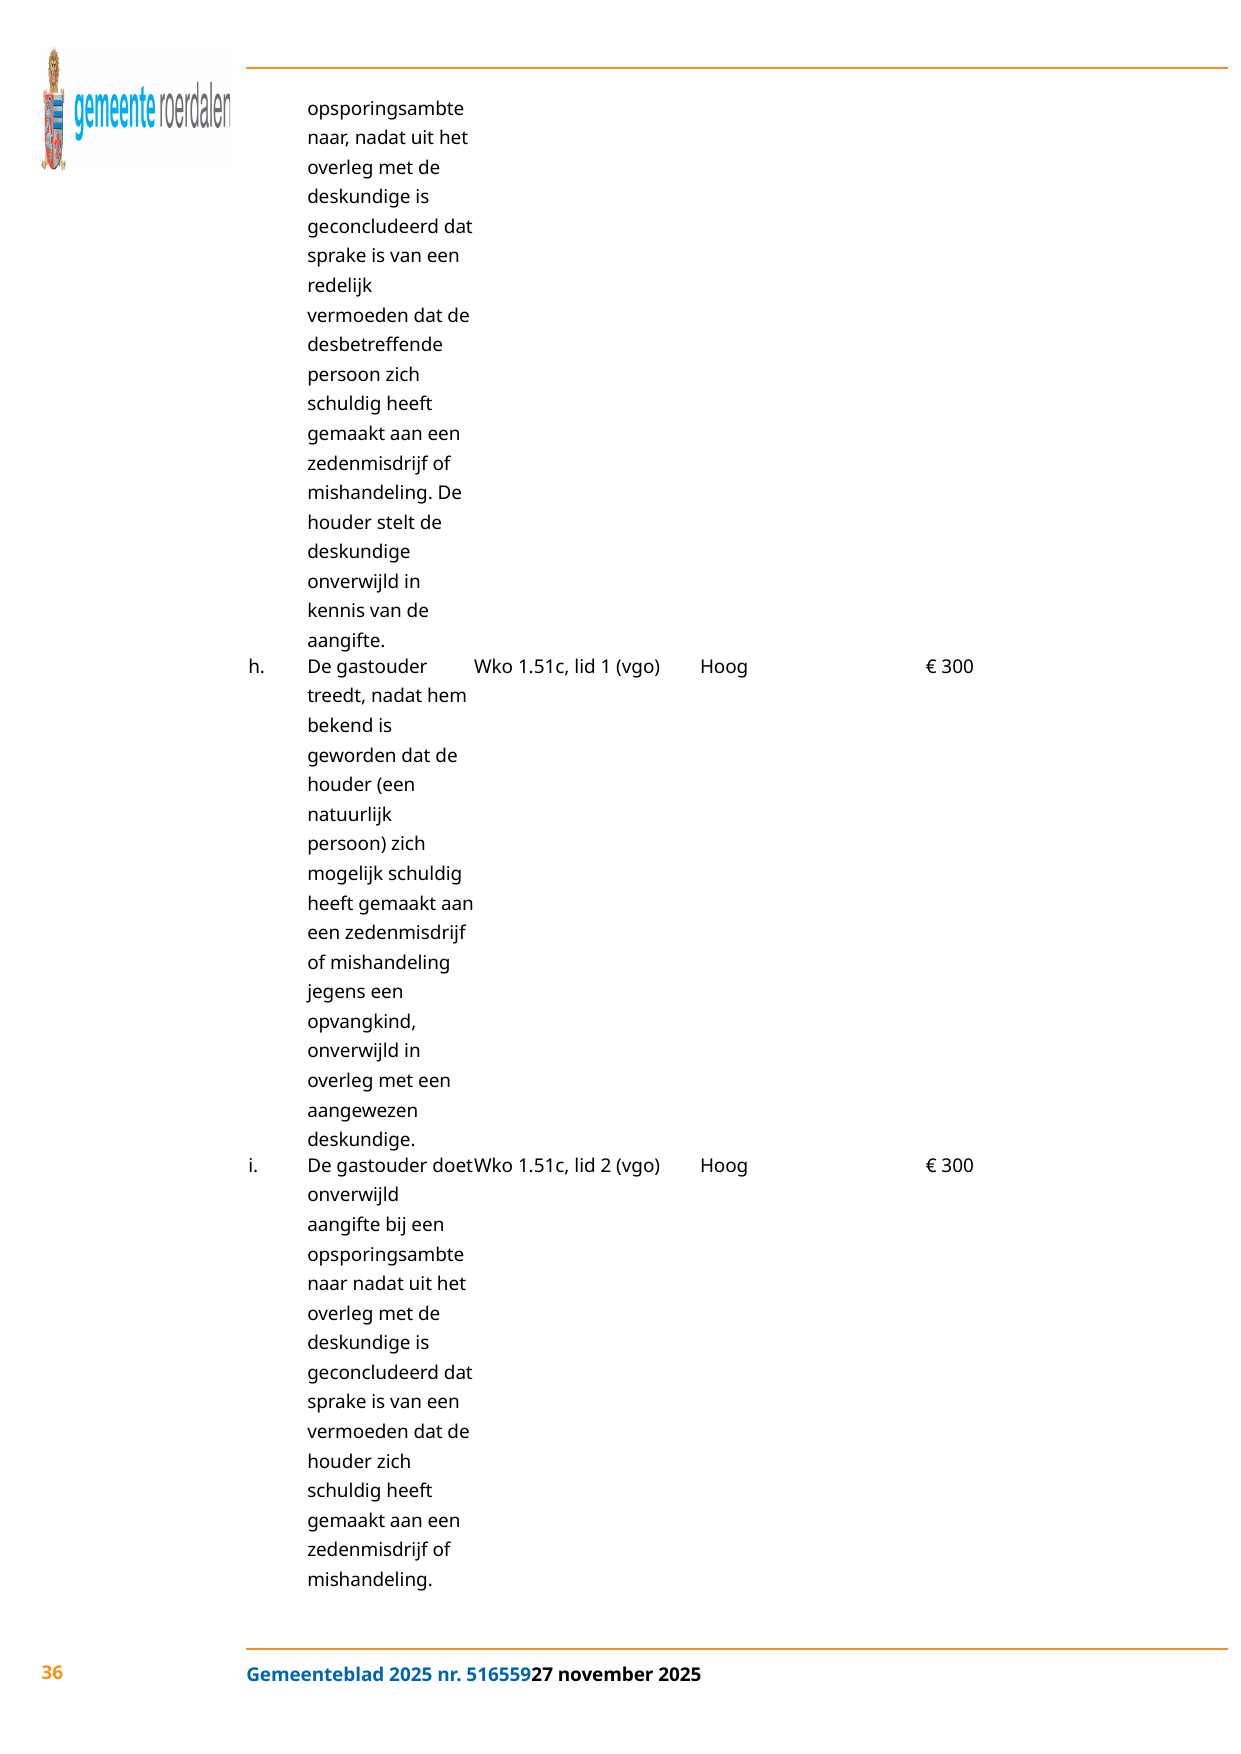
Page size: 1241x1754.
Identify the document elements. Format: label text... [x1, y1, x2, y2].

table_cell [474, 95, 700, 653]
table_cell € 300 [926, 653, 1152, 1152]
table_cell Wko 1.51c, lid 1 (vgo) [474, 653, 700, 1152]
table_cell De gastouder treedt, nadat hem bekend is geworden dat de houder (een natuurlijk persoon) zich mogelijk schuldig heeft gemaakt aan een zedenmisdrijf of mishandeling jegens een opvangkind, onverwijld in overleg met een aangewezen deskundige. [248, 653, 474, 1152]
table_cell [700, 95, 926, 653]
table_cell Hoog [700, 653, 926, 1152]
table_cell opsporingsambtenaar, nadat uit het overleg met de deskundige is geconcludeerd dat sprake is van een redelijk vermoeden dat de desbetreffende persoon zich schuldig heeft gemaakt aan een zedenmisdrijf of mishandeling. De houder stelt de deskundige onverwijld in kennis van de aangifte. [248, 95, 474, 653]
table_cell € 300 [926, 1152, 1152, 1592]
table_cell De gastouder doet onverwijld aangifte bij een opsporingsambtenaar nadat uit het overleg met de deskundige is geconcludeerd dat sprake is van een vermoeden dat de houder zich schuldig heeft gemaakt aan een zedenmisdrijf of mishandeling. [248, 1152, 474, 1592]
table_cell Hoog [700, 1152, 926, 1592]
table_cell [926, 95, 1152, 653]
picture [41, 47, 231, 172]
table_cell Wko 1.51c, lid 2 (vgo) [474, 1152, 700, 1592]
